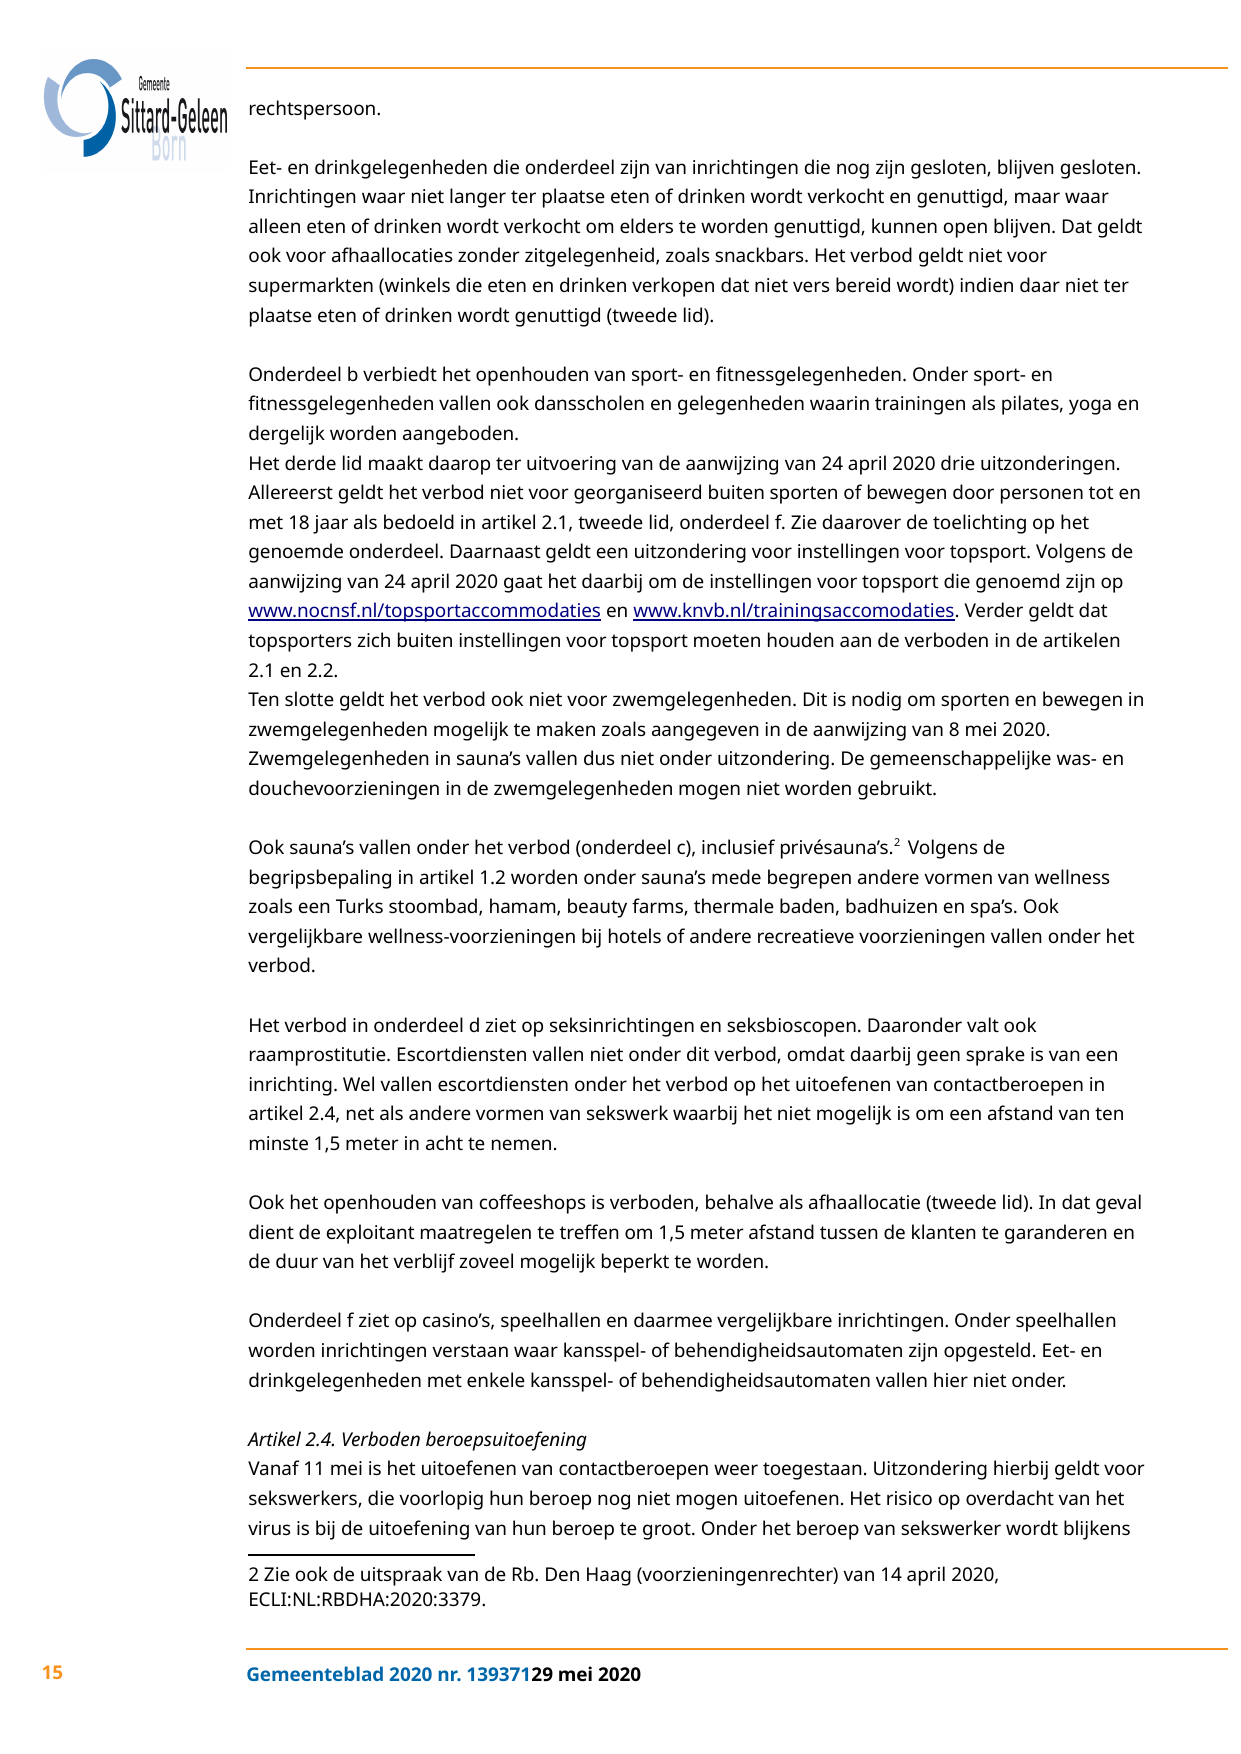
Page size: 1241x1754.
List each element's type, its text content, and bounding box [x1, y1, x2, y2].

picture [41, 47, 231, 172]
text Onderdeel b verbiedt het openhouden van sport- en fitnessgelegenheden. Onder sport- en fitnessgelegenheden vallen ook dansscholen en gelegenheden waarin trainingen als pilates, yoga en dergelijk worden aangeboden. [248, 361, 1152, 446]
text Ook het openhouden van coffeeshops is verboden, behalve als afhaallocatie (tweede lid). In dat geval dient de exploitant maatregelen te treffen om 1,5 meter afstand tussen de klanten te garanderen en de duur van het verblijf zoveel mogelijk beperkt te worden. [248, 1189, 1152, 1274]
text Eet- en drinkgelegenheden die onderdeel zijn van inrichtingen die nog zijn gesloten, blijven gesloten. Inrichtingen waar niet langer ter plaatse eten of drinken wordt verkocht en genuttigd, maar waar alleen eten of drinken wordt verkocht om elders te worden genuttigd, kunnen open blijven. Dat geldt ook voor afhaallocaties zonder zitgelegenheid, zoals snackbars. Het verbod geldt niet voor supermarkten (winkels die eten en drinken verkopen dat niet vers bereid wordt) indien daar niet ter plaatse eten of drinken wordt genuttigd (tweede lid). [248, 154, 1152, 328]
text Het verbod in onderdeel d ziet op seksinrichtingen en seksbioscopen. Daaronder valt ook raamprostitutie. Escortdiensten vallen niet onder dit verbod, omdat daarbij geen sprake is van een inrichting. Wel vallen escortdiensten onder het verbod op het uitoefenen van contactberoepen in artikel 2.4, net als andere vormen van sekswerk waarbij het niet mogelijk is om een afstand van ten minste 1,5 meter in acht te nemen. [248, 1012, 1152, 1156]
text Zie ook de uitspraak van de Rb. Den Haag (voorzieningenrechter) van 14 april 2020, ECLI:NL:RBDHA:2020:3379. [248, 1561, 1152, 1612]
text Onderdeel f ziet op casino’s, speelhallen en daarmee vergelijkbare inrichtingen. Onder speelhallen worden inrichtingen verstaan waar kansspel- of behendigheidsautomaten zijn opgesteld. Eet- en drinkgelegenheden met enkele kansspel- of behendigheidsautomaten vallen hier niet onder. [248, 1308, 1152, 1393]
text Ten slotte geldt het verbod ook niet voor zwemgelegenheden. Dit is nodig om sporten en bewegen in zwemgelegenheden mogelijk te maken zoals aangegeven in de aanwijzing van 8 mei 2020. Zwemgelegenheden in sauna’s vallen dus niet onder uitzondering. De gemeenschappelijke was- en douchevoorzieningen in de zwemgelegenheden mogen niet worden gebruikt. [248, 686, 1152, 801]
text Het derde lid maakt daarop ter uitvoering van de aanwijzing van 24 april 2020 drie uitzonderingen. Allereerst geldt het verbod niet voor georganiseerd buiten sporten of bewegen door personen tot en met 18 jaar als bedoeld in artikel 2.1, tweede lid, onderdeel f. Zie daarover de toelichting op het genoemde onderdeel. Daarnaast geldt een uitzondering voor instellingen voor topsport. Volgens de aanwijzing van 24 april 2020 gaat het daarbij om de instellingen voor topsport die genoemd zijn op www.nocnsf.nl/topsportaccommodaties en www.knvb.nl/trainingsaccomodaties. Verder geldt dat topsporters zich buiten instellingen voor topsport moeten houden aan de verboden in de artikelen 2.1 en 2.2. [248, 450, 1152, 683]
text Artikel 2.4. Verboden beroepsuitoefening [248, 1426, 1152, 1452]
text Ook sauna’s vallen onder het verbod (onderdeel c), inclusief privésauna’s. Volgens de begripsbepaling in artikel 1.2 worden onder sauna’s mede begrepen andere vormen van wellness zoals een Turks stoombad, hamam, beauty farms, thermale baden, badhuizen en spa’s. Ook vergelijkbare wellness-voorzieningen bij hotels of andere recreatieve voorzieningen vallen onder het verbod. [248, 834, 1152, 978]
text rechtspersoon. [248, 95, 1152, 121]
text Vanaf 11 mei is het uitoefenen van contactberoepen weer toegestaan. Uitzondering hierbij geldt voor sekswerkers, die voorlopig hun beroep nog niet mogen uitoefenen. Het risico op overdacht van het virus is bij de uitoefening van hun beroep te groot. Onder het beroep van sekswerker wordt blijkens [248, 1456, 1152, 1541]
